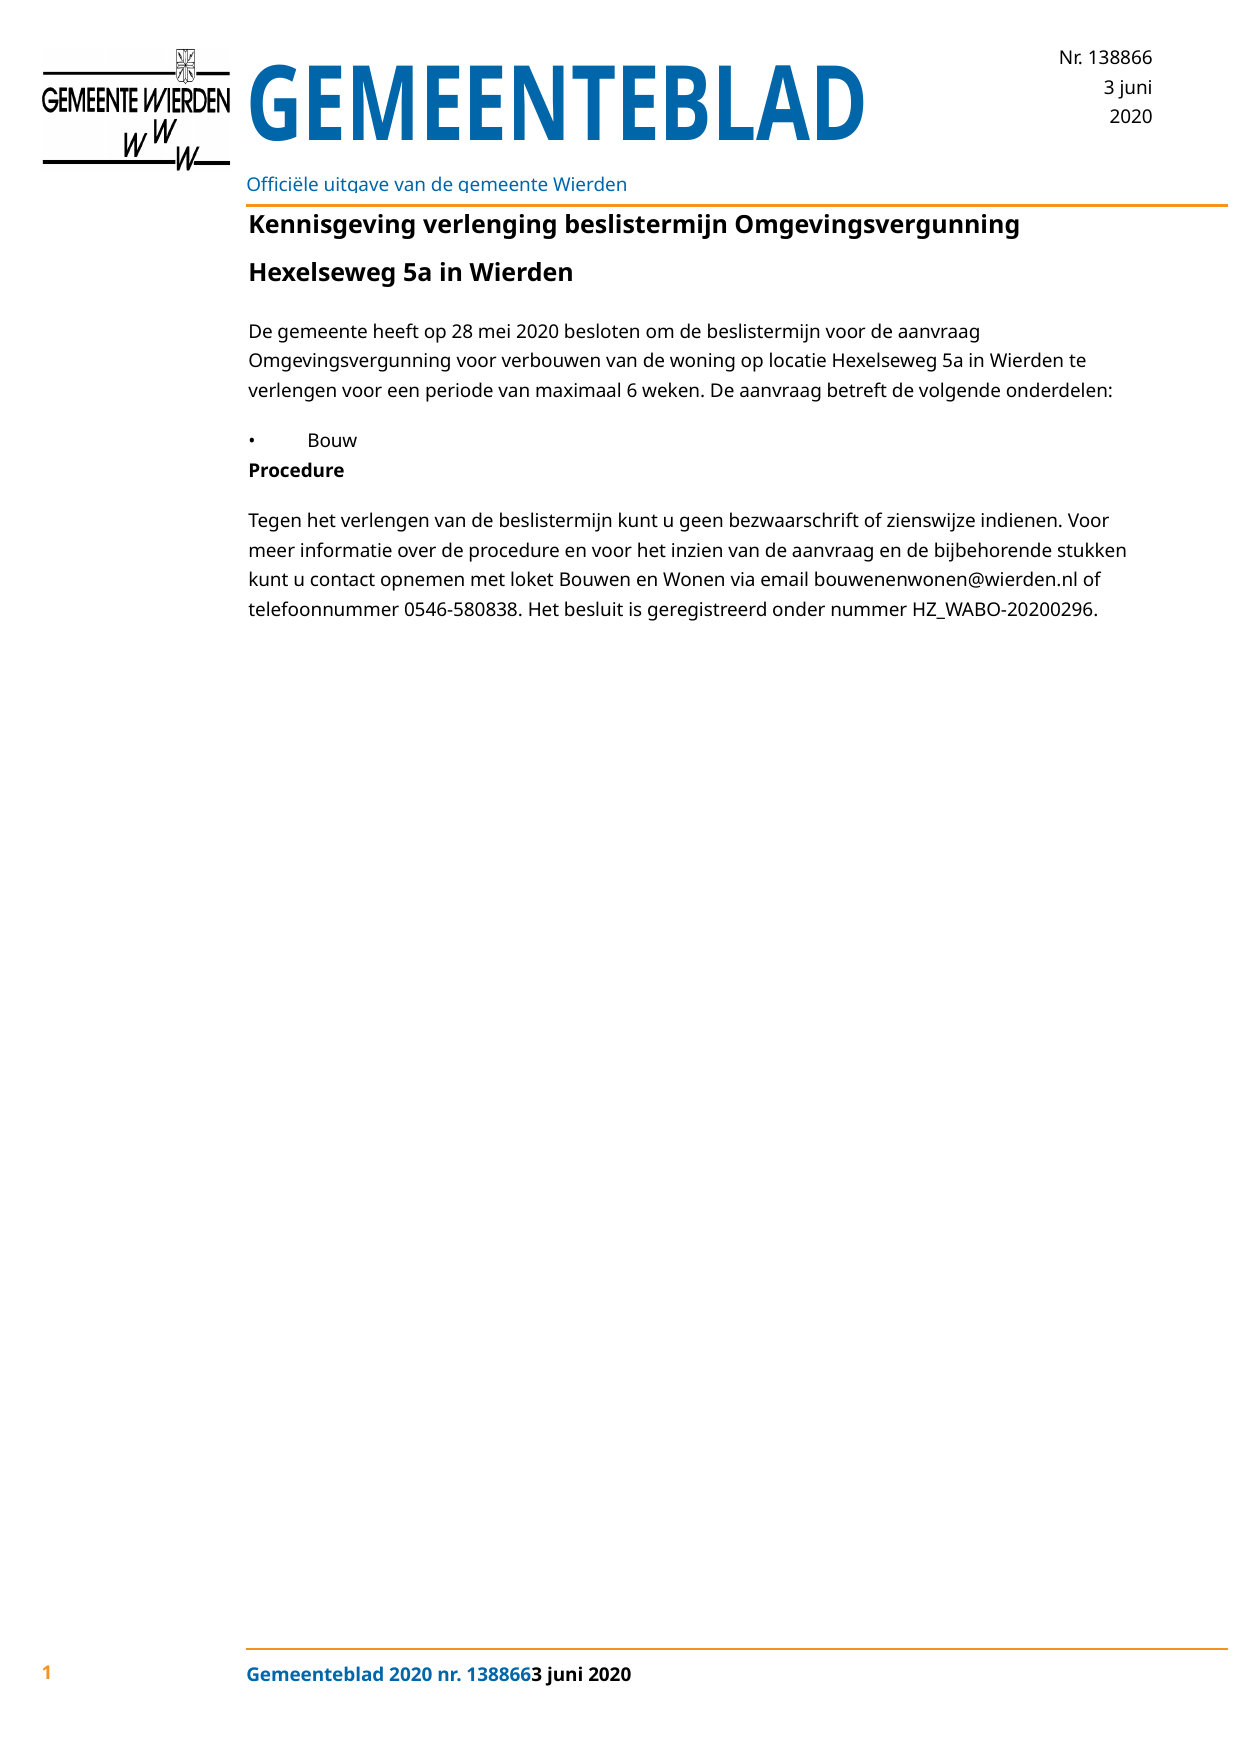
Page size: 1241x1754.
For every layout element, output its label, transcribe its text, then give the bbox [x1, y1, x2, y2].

list Bouw [248, 427, 1152, 453]
picture [41, 47, 231, 172]
text Procedure [248, 457, 1152, 483]
text De gemeente heeft op 28 mei 2020 besloten om de beslistermijn voor de aanvraag Omgevingsvergunning voor verbouwen van de woning op locatie Hexelseweg 5a in Wierden te verlengen voor een periode van maximaal 6 weken. De aanvraag betreft de volgende onderdelen: [248, 318, 1152, 403]
text Tegen het verlengen van de beslistermijn kunt u geen bezwaarschrift of zienswijze indienen. Voor meer informatie over de procedure en voor het inzien van de aanvraag en de bijbehorende stukken kunt u contact opnemen met loket Bouwen en Wonen via email bouwenenwonen@wierden.nl of telefoonnummer 0546-580838. Het besluit is geregistreerd onder nummer HZ_WABO-20200296. [248, 507, 1152, 622]
text Kennisgeving verlenging beslistermijn Omgevingsvergunning Hexelseweg 5a in Wierden [248, 207, 1152, 288]
